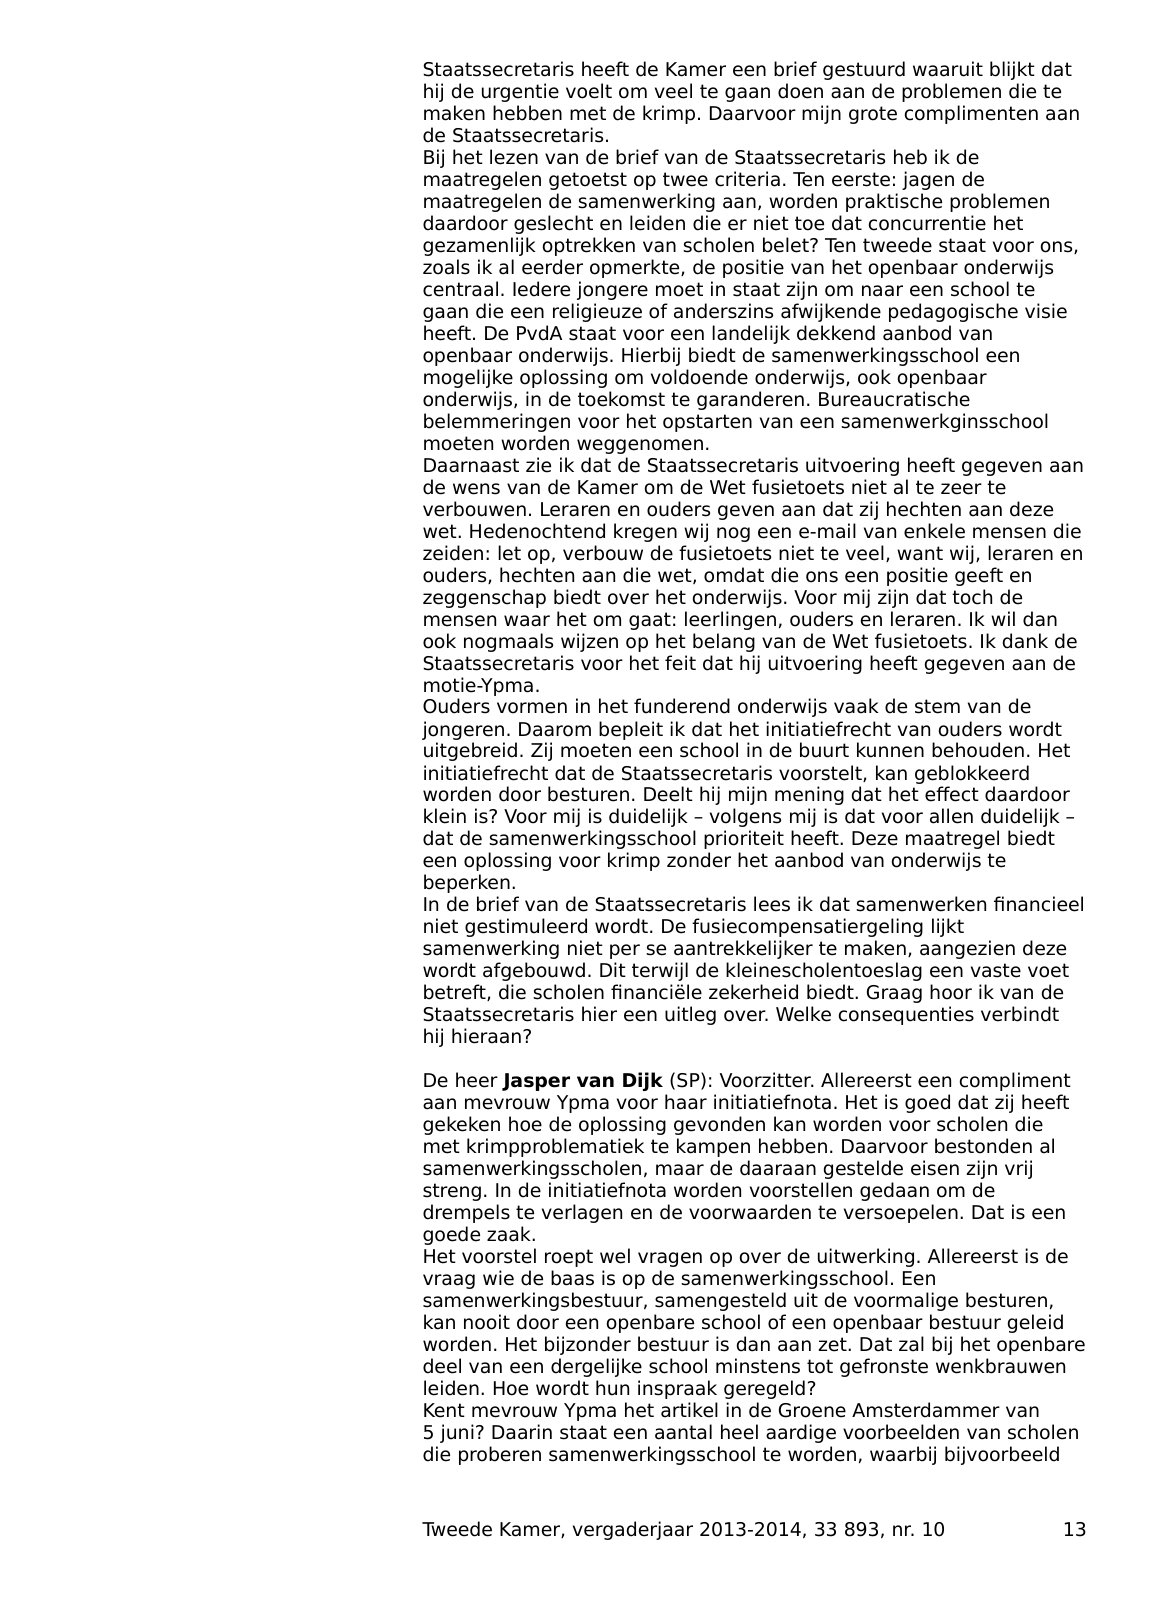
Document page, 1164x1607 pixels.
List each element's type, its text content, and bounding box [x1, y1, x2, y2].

text De heer Jasper van Dijk (SP): Voorzitter. Allereerst een compliment aan mevrouw Ypma voor haar initiatiefnota. Het is goed dat zij heeft gekeken hoe de oplossing gevonden kan worden voor scholen die met krimpproblematiek te kampen hebben. Daarvoor bestonden al samenwerkingsscholen, maar de daaraan gestelde eisen zijn vrij streng. In de initiatiefnota worden voorstellen gedaan om de drempels te verlagen en de voorwaarden te versoepelen. Dat is een goede zaak. [422, 1070, 1087, 1246]
text Bij het lezen van de brief van de Staatssecretaris heb ik de maatregelen getoetst op twee criteria. Ten eerste: jagen de maatregelen de samenwerking aan, worden praktische problemen daardoor geslecht en leiden die er niet toe dat concurrentie het gezamenlijk optrekken van scholen belet? Ten tweede staat voor ons, zoals ik al eerder opmerkte, de positie van het openbaar onderwijs centraal. Iedere jongere moet in staat zijn om naar een school te gaan die een religieuze of anderszins afwijkende pedagogische visie heeft. De PvdA staat voor een landelijk dekkend aanbod van openbaar onderwijs. Hierbij biedt de samenwerkingsschool een mogelijke oplossing om voldoende onderwijs, ook openbaar onderwijs, in de toekomst te garanderen. Bureaucratische belemmeringen voor het opstarten van een samenwerkginsschool moeten worden weggenomen. [422, 147, 1087, 455]
text Kent mevrouw Ypma het artikel in de Groene Amsterdammer van 5 juni? Daarin staat een aantal heel aardige voorbeelden van scholen die proberen samenwerkingsschool te worden, waarbij bijvoorbeeld [422, 1400, 1087, 1466]
text Ouders vormen in het funderend onderwijs vaak de stem van de jongeren. Daarom bepleit ik dat het initiatiefrecht van ouders wordt uitgebreid. Zij moeten een school in de buurt kunnen behouden. Het initiatiefrecht dat de Staatssecretaris voorstelt, kan geblokkeerd worden door besturen. Deelt hij mijn mening dat het effect daardoor klein is? Voor mij is duidelijk – volgens mij is dat voor allen duidelijk – dat de samenwerkingsschool prioriteit heeft. Deze maatregel biedt een oplossing voor krimp zonder het aanbod van onderwijs te beperken. [422, 696, 1087, 894]
text In de brief van de Staatssecretaris lees ik dat samenwerken financieel niet gestimuleerd wordt. De fusiecompensatiergeling lijkt samenwerking niet per se aantrekkelijker te maken, aangezien deze wordt afgebouwd. Dit terwijl de kleinescholentoeslag een vaste voet betreft, die scholen financiële zekerheid biedt. Graag hoor ik van de Staatssecretaris hier een uitleg over. Welke consequenties verbindt hij hieraan? [422, 894, 1087, 1048]
text Het voorstel roept wel vragen op over de uitwerking. Allereerst is de vraag wie de baas is op de samenwerkingsschool. Een samenwerkingsbestuur, samengesteld uit de voormalige besturen, kan nooit door een openbare school of een openbaar bestuur geleid worden. Het bijzonder bestuur is dan aan zet. Dat zal bij het openbare deel van een dergelijke school minstens tot gefronste wenkbrauwen leiden. Hoe wordt hun inspraak geregeld? [422, 1246, 1087, 1400]
text Daarnaast zie ik dat de Staatssecretaris uitvoering heeft gegeven aan de wens van de Kamer om de Wet fusietoets niet al te zeer te verbouwen. Leraren en ouders geven aan dat zij hechten aan deze wet. Hedenochtend kregen wij nog een e-mail van enkele mensen die zeiden: let op, verbouw de fusietoets niet te veel, want wij, leraren en ouders, hechten aan die wet, omdat die ons een positie geeft en zeggenschap biedt over het onderwijs. Voor mij zijn dat toch de mensen waar het om gaat: leerlingen, ouders en leraren. Ik wil dan ook nogmaals wijzen op het belang van de Wet fusietoets. Ik dank de Staatssecretaris voor het feit dat hij uitvoering heeft gegeven aan de motie-Ypma. [422, 455, 1087, 696]
text Staatssecretaris heeft de Kamer een brief gestuurd waaruit blijkt dat hij de urgentie voelt om veel te gaan doen aan de problemen die te maken hebben met de krimp. Daarvoor mijn grote complimenten aan de Staatssecretaris. [422, 59, 1087, 147]
